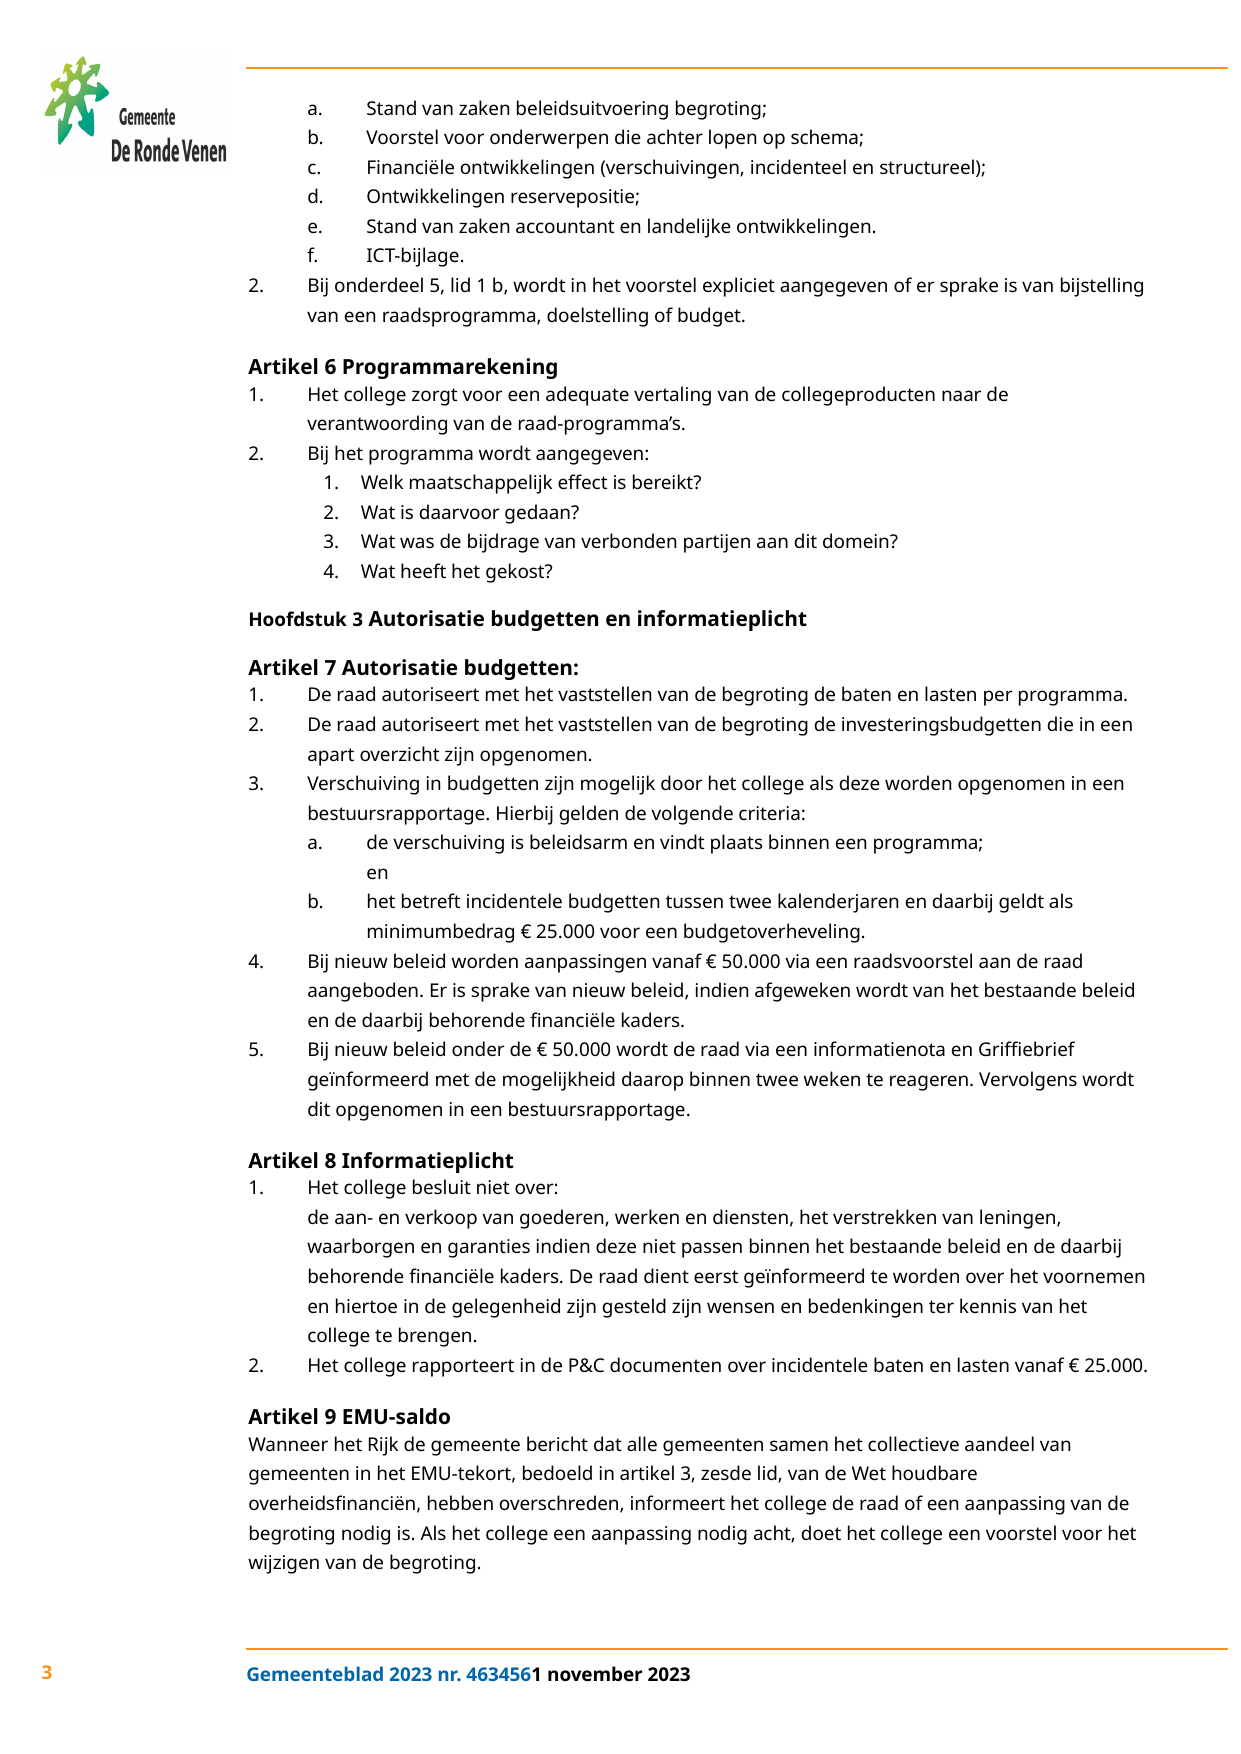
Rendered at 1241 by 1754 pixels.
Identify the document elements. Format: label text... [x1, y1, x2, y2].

text Artikel 9 EMU-saldo [248, 1402, 1152, 1431]
list ICT-bijlage. [307, 243, 1152, 268]
text Artikel 7 Autorisatie budgetten: [248, 653, 1152, 682]
picture [41, 47, 231, 172]
list Stand van zaken beleidsuitvoering begroting; [307, 95, 1152, 121]
text Artikel 6 Programmarekening [248, 352, 1152, 381]
list Het college rapporteert in de P&C documenten over incidentele baten en lasten vanaf € 25.000. [248, 1352, 1152, 1378]
list Wat was de bijdrage van verbonden partijen aan dit domein? [323, 529, 1152, 554]
list en [307, 859, 1152, 885]
list Het college besluit niet over: [248, 1174, 1152, 1200]
list Het college zorgt voor een adequate vertaling van de collegeproducten naar de verantwoording van de raad-programma’s. [248, 381, 1152, 436]
text Wanneer het Rijk de gemeente bericht dat alle gemeenten samen het collectieve aandeel van gemeenten in het EMU-tekort, bedoeld in artikel 3, zesde lid, van de Wet houdbare overheidsfinanciën, hebben overschreden, informeert het college de raad of een aanpassing van de begroting nodig is. Als het college een aanpassing nodig acht, doet het college een voorstel voor het wijzigen van de begroting. [248, 1431, 1152, 1575]
list Bij onderdeel 5, lid 1 b, wordt in het voorstel expliciet aangegeven of er sprake is van bijstelling van een raadsprogramma, doelstelling of budget. [248, 272, 1152, 328]
list de aan- en verkoop van goederen, werken en diensten, het verstrekken van leningen, waarborgen en garanties indien deze niet passen binnen het bestaande beleid en de daarbij behorende financiële kaders. De raad dient eerst geïnformeerd te worden over het voornemen en hiertoe in de gelegenheid zijn gesteld zijn wensen en bedenkingen ter kennis van het college te brengen. [248, 1204, 1152, 1348]
list Bij het programma wordt aangegeven: [248, 440, 1152, 466]
list Bij nieuw beleid onder de € 50.000 wordt de raad via een informatienota en Griffiebrief geïnformeerd met de mogelijkheid daarop binnen twee weken te reageren. Vervolgens wordt dit opgenomen in een bestuursrapportage. [248, 1037, 1152, 1121]
list Bij nieuw beleid worden aanpassingen vanaf € 50.000 via een raadsvoorstel aan de raad aangeboden. Er is sprake van nieuw beleid, indien afgeweken wordt van het bestaande beleid en de daarbij behorende financiële kaders. [248, 948, 1152, 1033]
list Voorstel voor onderwerpen die achter lopen op schema; [307, 124, 1152, 150]
text Hoofdstuk 3 Autorisatie budgetten en informatieplicht [248, 604, 1152, 632]
list het betreft incidentele budgetten tussen twee kalenderjaren en daarbij geldt als minimumbedrag € 25.000 voor een budgetoverheveling. [307, 889, 1152, 944]
list De raad autoriseert met het vaststellen van de begroting de baten en lasten per programma. [248, 682, 1152, 707]
list Wat heeft het gekost? [323, 558, 1152, 584]
list Wat is daarvoor gedaan? [323, 499, 1152, 525]
list Verschuiving in budgetten zijn mogelijk door het college als deze worden opgenomen in een bestuursrapportage. Hierbij gelden de volgende criteria: [248, 770, 1152, 826]
list Ontwikkelingen reservepositie; [307, 183, 1152, 209]
text Artikel 8 Informatieplicht [248, 1146, 1152, 1174]
list Welk maatschappelijk effect is bereikt? [323, 469, 1152, 495]
list Financiële ontwikkelingen (verschuivingen, incidenteel en structureel); [307, 154, 1152, 180]
list de verschuiving is beleidsarm en vindt plaats binnen een programma; [307, 829, 1152, 855]
list De raad autoriseert met het vaststellen van de begroting de investeringsbudgetten die in een apart overzicht zijn opgenomen. [248, 711, 1152, 766]
list Stand van zaken accountant en landelijke ontwikkelingen. [307, 213, 1152, 239]
